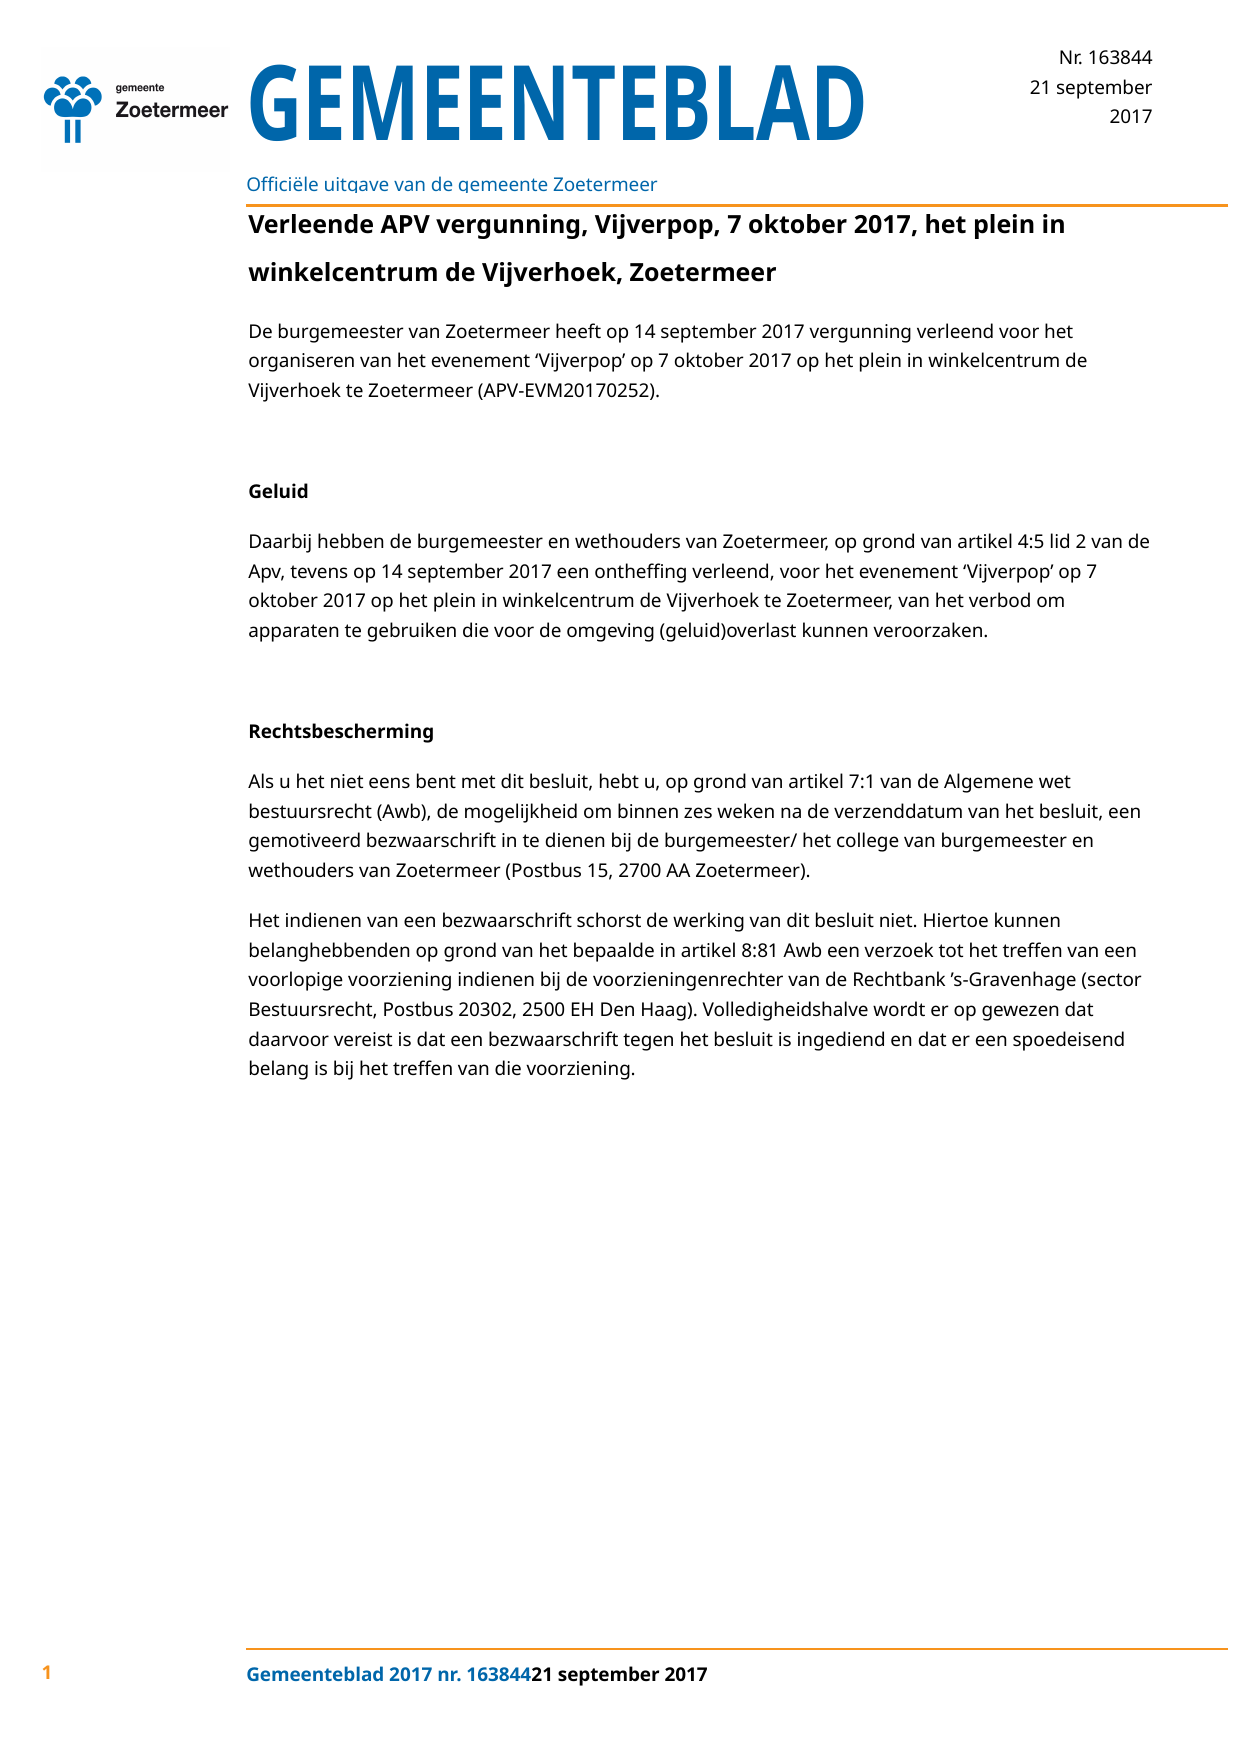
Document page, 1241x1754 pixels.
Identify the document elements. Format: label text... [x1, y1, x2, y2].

text De burgemeester van Zoetermeer heeft op 14 september 2017 vergunning verleend voor het organiseren van het evenement ‘Vijverpop’ op 7 oktober 2017 op het plein in winkelcentrum de Vijverhoek te Zoetermeer (APV-EVM20170252). [248, 318, 1152, 403]
text Rechtsbescherming [248, 718, 1152, 744]
picture [41, 47, 231, 172]
text Daarbij hebben de burgemeester en wethouders van Zoetermeer, op grond van artikel 4:5 lid 2 van de Apv, tevens op 14 september 2017 een ontheffing verleend, voor het evenement ‘Vijverpop’ op 7 oktober 2017 op het plein in winkelcentrum de Vijverhoek te Zoetermeer, van het verbod om apparaten te gebruiken die voor de omgeving (geluid)overlast kunnen veroorzaken. [248, 528, 1152, 643]
text Het indienen van een bezwaarschrift schorst de werking van dit besluit niet. Hiertoe kunnen belanghebbenden op grond van het bepaalde in artikel 8:81 Awb een verzoek tot het treffen van een voorlopige voorziening indienen bij de voorzieningenrechter van de Rechtbank ’s-Gravenhage (sector Bestuursrecht, Postbus 20302, 2500 EH Den Haag). Volledigheidshalve wordt er op gewezen dat daarvoor vereist is dat een bezwaarschrift tegen het besluit is ingediend en dat er een spoedeisend belang is bij het treffen van die voorziening. [248, 907, 1152, 1081]
text Geluid [248, 478, 1152, 504]
text Verleende APV vergunning, Vijverpop, 7 oktober 2017, het plein in winkelcentrum de Vijverhoek, Zoetermeer [248, 207, 1152, 288]
text Als u het niet eens bent met dit besluit, hebt u, op grond van artikel 7:1 van de Algemene wet bestuursrecht (Awb), de mogelijkheid om binnen zes weken na de verzenddatum van het besluit, een gemotiveerd bezwaarschrift in te dienen bij de burgemeester/ het college van burgemeester en wethouders van Zoetermeer (Postbus 15, 2700 AA Zoetermeer). [248, 768, 1152, 883]
